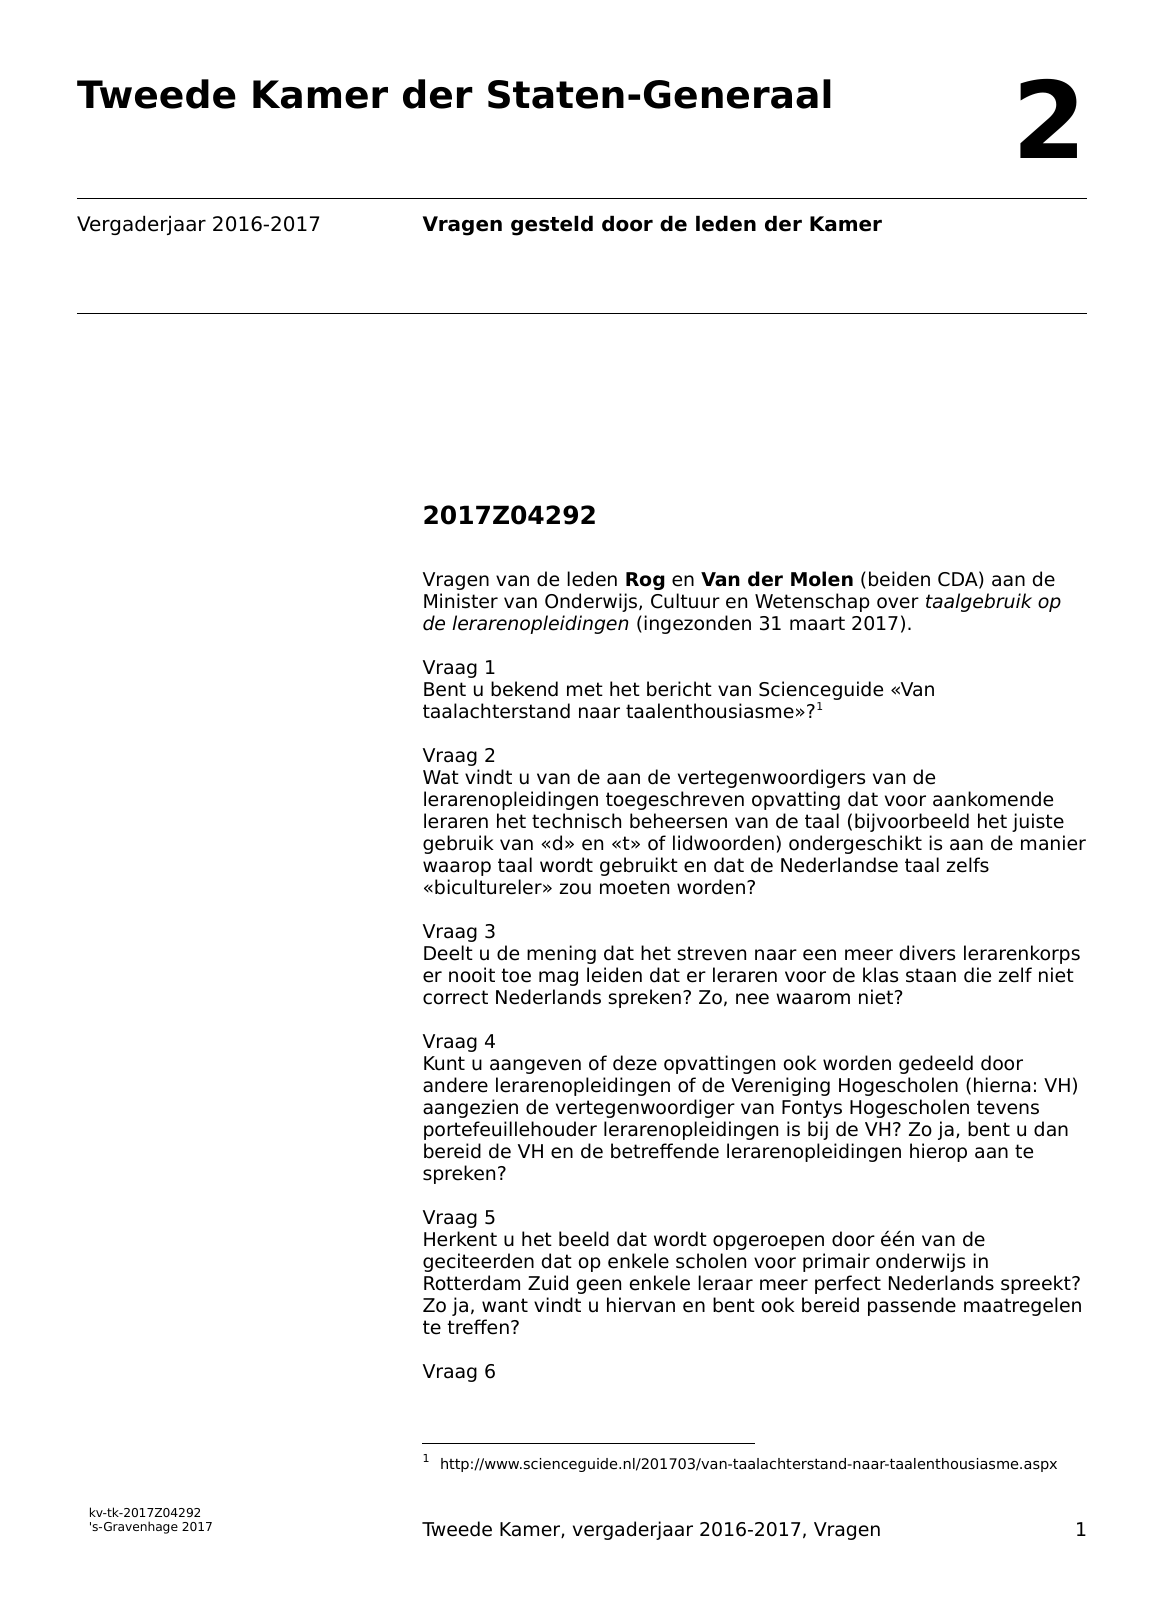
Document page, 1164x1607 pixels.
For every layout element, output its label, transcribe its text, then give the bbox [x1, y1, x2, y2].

text Wat vindt u van de aan de vertegenwoordigers van de lerarenopleidingen toegeschreven opvatting dat voor aankomende leraren het technisch beheersen van de taal (bijvoorbeeld het juiste gebruik van «d» en «t» of lidwoorden) ondergeschikt is aan de manier waarop taal wordt gebruikt en dat de Nederlandse taal zelfs «bicultureler» zou moeten worden? [422, 767, 1087, 899]
table_header 2 [886, 59, 1087, 198]
text Vragen van de leden Rog en Van der Molen (beiden CDA) aan de Minister van Onderwijs, Cultuur en Wetenschap over taalgebruik op de lerarenopleidingen (ingezonden 31 maart 2017). [422, 569, 1087, 635]
text Bent u bekend met het bericht van Scienceguide «Van taalachterstand naar taalenthousiasme»? [422, 679, 1087, 723]
text 's-Gravenhage 2017 [88, 1520, 323, 1534]
text Kunt u aangeven of deze opvattingen ook worden gedeeld door andere lerarenopleidingen of de Vereniging Hogescholen (hierna: VH) aangezien de vertegenwoordiger van Fontys Hogescholen tevens portefeuillehouder lerarenopleidingen is bij de VH? Zo ja, bent u dan bereid de VH en de betreffende lerarenopleidingen hierop aan te spreken? [422, 1053, 1087, 1185]
text http://www.scienceguide.nl/201703/van-taalachterstand-naar-taalenthousiasme.aspx [422, 1452, 1087, 1474]
text Vraag 6 [422, 1361, 1087, 1383]
table_cell Vergaderjaar 2016-2017 [77, 199, 422, 313]
text Herkent u het beeld dat wordt opgeroepen door één van de geciteerden dat op enkele scholen voor primair onderwijs in Rotterdam Zuid geen enkele leraar meer perfect Nederlands spreekt? Zo ja, want vindt u hiervan en bent ook bereid passende maatregelen te treffen? [422, 1229, 1087, 1339]
table_header Tweede Kamer der Staten-Generaal [77, 59, 886, 198]
text Vraag 4 [422, 1031, 1087, 1053]
text Deelt u de mening dat het streven naar een meer divers lerarenkorps er nooit toe mag leiden dat er leraren voor de klas staan die zelf niet correct Nederlands spreken? Zo, nee waarom niet? [422, 943, 1087, 1009]
text Vraag 5 [422, 1207, 1087, 1229]
text kv-tk-2017Z04292 [88, 1506, 323, 1520]
text Vraag 2 [422, 745, 1087, 767]
table_cell Vragen gesteld door de leden der Kamer [422, 199, 1087, 313]
text Vraag 3 [422, 921, 1087, 943]
text 2017Z04292 [422, 501, 1087, 531]
text Vraag 1 [422, 657, 1087, 679]
